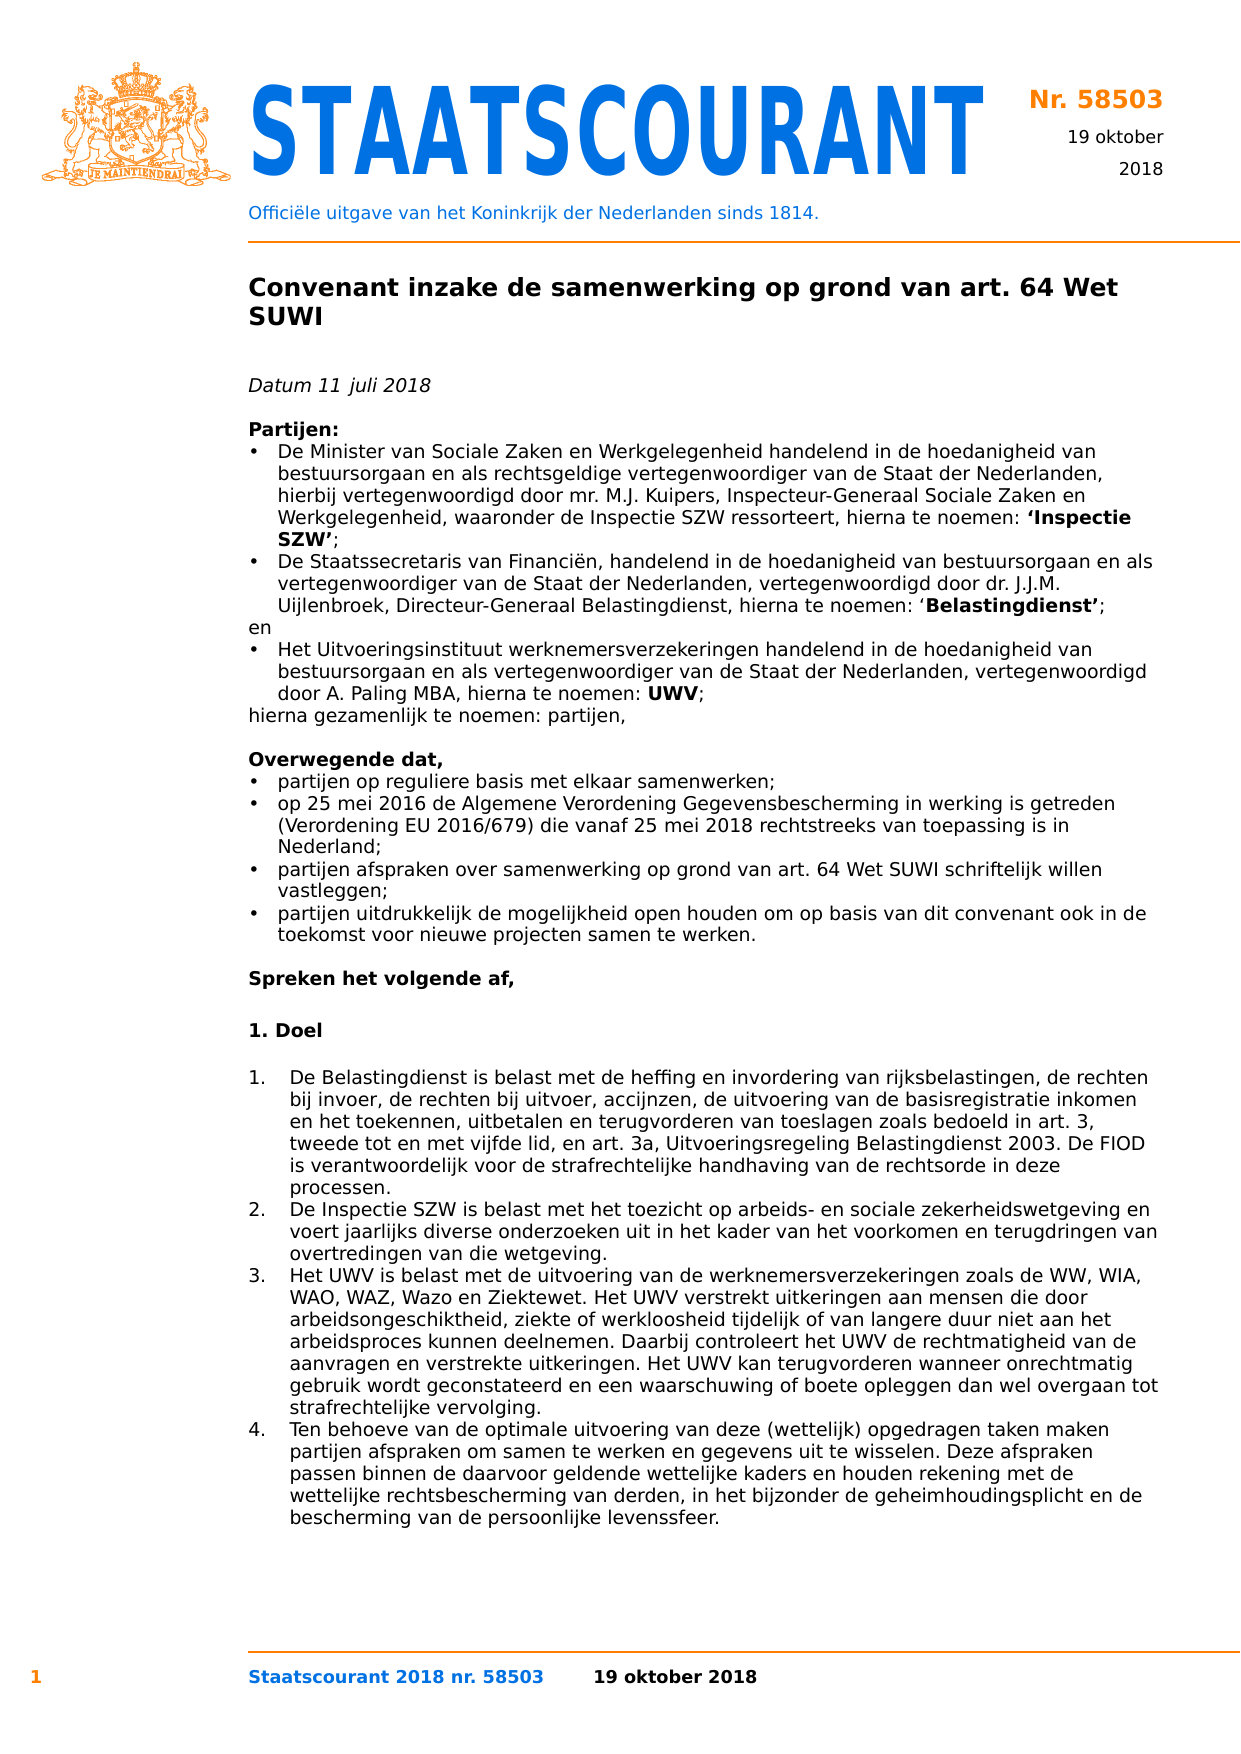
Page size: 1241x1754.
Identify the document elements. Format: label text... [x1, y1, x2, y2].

picture [41, 62, 231, 186]
text 3. Het UWV is belast met de uitvoering van de werknemersverzekeringen zoals de WW, WIA, WAO, WAZ, Wazo en Ziektewet. Het UWV verstrekt uitkeringen aan mensen die door arbeidsongeschiktheid, ziekte of werkloosheid tijdelijk of van langere duur niet aan het arbeidsproces kunnen deelnemen. Daarbij controleert het UWV de rechtmatigheid van de aanvragen en verstrekte uitkeringen. Het UWV kan terugvorderen wanneer onrechtmatig gebruik wordt geconstateerd en een waarschuwing of boete opleggen dan wel overgaan tot strafrechtelijke vervolging. [248, 1265, 1163, 1419]
text • partijen afspraken over samenwerking op grond van art. 64 Wet SUWI schriftelijk willen vastleggen; [248, 858, 1163, 902]
text • De Minister van Sociale Zaken en Werkgelegenheid handelend in de hoedanigheid van bestuursorgaan en als rechtsgeldige vertegenwoordiger van de Staat der Nederlanden, hierbij vertegenwoordigd door mr. M.J. Kuipers, Inspecteur-Generaal Sociale Zaken en Werkgelegenheid, waaronder de Inspectie SZW ressorteert, hierna te noemen: ‘Inspectie SZW’; [248, 441, 1163, 551]
text • partijen uitdrukkelijk de mogelijkheid open houden om op basis van dit convenant ook in de toekomst voor nieuwe projecten samen te werken. [248, 902, 1163, 946]
table_cell 2018 [998, 153, 1240, 203]
table_header Nr. 58503 [998, 62, 1240, 121]
subtitle Convenant inzake de samenwerking op grond van art. 64 Wet SUWI [248, 273, 1163, 331]
text • partijen op reguliere basis met elkaar samenwerken; [248, 771, 1163, 792]
text Datum 11 juli 2018 [248, 375, 1163, 397]
text en [248, 617, 1163, 639]
text Partijen: [248, 419, 1163, 441]
table_header STAATSCOURANT [248, 62, 998, 203]
text hierna gezamenlijk te noemen: partijen, [248, 705, 1163, 727]
text • op 25 mei 2016 de Algemene Verordening Gegevensbescherming in werking is getreden (Verordening EU 2016/679) die vanaf 25 mei 2018 rechtstreeks van toepassing is in Nederland; [248, 792, 1163, 858]
text Overwegende dat, [248, 748, 1163, 771]
subtitle 1. Doel [248, 1020, 1163, 1042]
text 1. De Belastingdienst is belast met de heffing en invordering van rijksbelastingen, de rechten bij invoer, de rechten bij uitvoer, accijnzen, de uitvoering van de basisregistratie inkomen en het toekennen, uitbetalen en terugvorderen van toeslagen zoals bedoeld in art. 3, tweede tot en met vijfde lid, en art. 3a, Uitvoeringsregeling Belastingdienst 2003. De FIOD is verantwoordelijk voor de strafrechtelijke handhaving van de rechtsorde in deze processen. [248, 1067, 1163, 1199]
text 4. Ten behoeve van de optimale uitvoering van deze (wettelijk) opgedragen taken maken partijen afspraken om samen te werken en gegevens uit te wisselen. Deze afspraken passen binnen de daarvoor geldende wettelijke kaders en houden rekening met de wettelijke rechtsbescherming van derden, in het bijzonder de geheimhoudingsplicht en de bescherming van de persoonlijke levenssfeer. [248, 1419, 1163, 1529]
text • De Staatssecretaris van Financiën, handelend in de hoedanigheid van bestuursorgaan en als vertegenwoordiger van de Staat der Nederlanden, vertegenwoordigd door dr. J.J.M. Uijlenbroek, Directeur-Generaal Belastingdienst, hierna te noemen: ‘Belastingdienst’; [248, 551, 1163, 617]
table_cell Officiële uitgave van het Koninkrijk der Nederlanden sinds 1814. [248, 203, 1240, 241]
table_cell 19 oktober [998, 121, 1240, 153]
text • Het Uitvoeringsinstituut werknemersverzekeringen handelend in de hoedanigheid van bestuursorgaan en als vertegenwoordiger van de Staat der Nederlanden, vertegenwoordigd door A. Paling MBA, hierna te noemen: UWV; [248, 639, 1163, 705]
table_header [25, 62, 248, 241]
text 2. De Inspectie SZW is belast met het toezicht op arbeids- en sociale zekerheidswetgeving en voert jaarlijks diverse onderzoeken uit in het kader van het voorkomen en terugdringen van overtredingen van die wetgeving. [248, 1199, 1163, 1265]
text Spreken het volgende af, [248, 968, 1163, 990]
